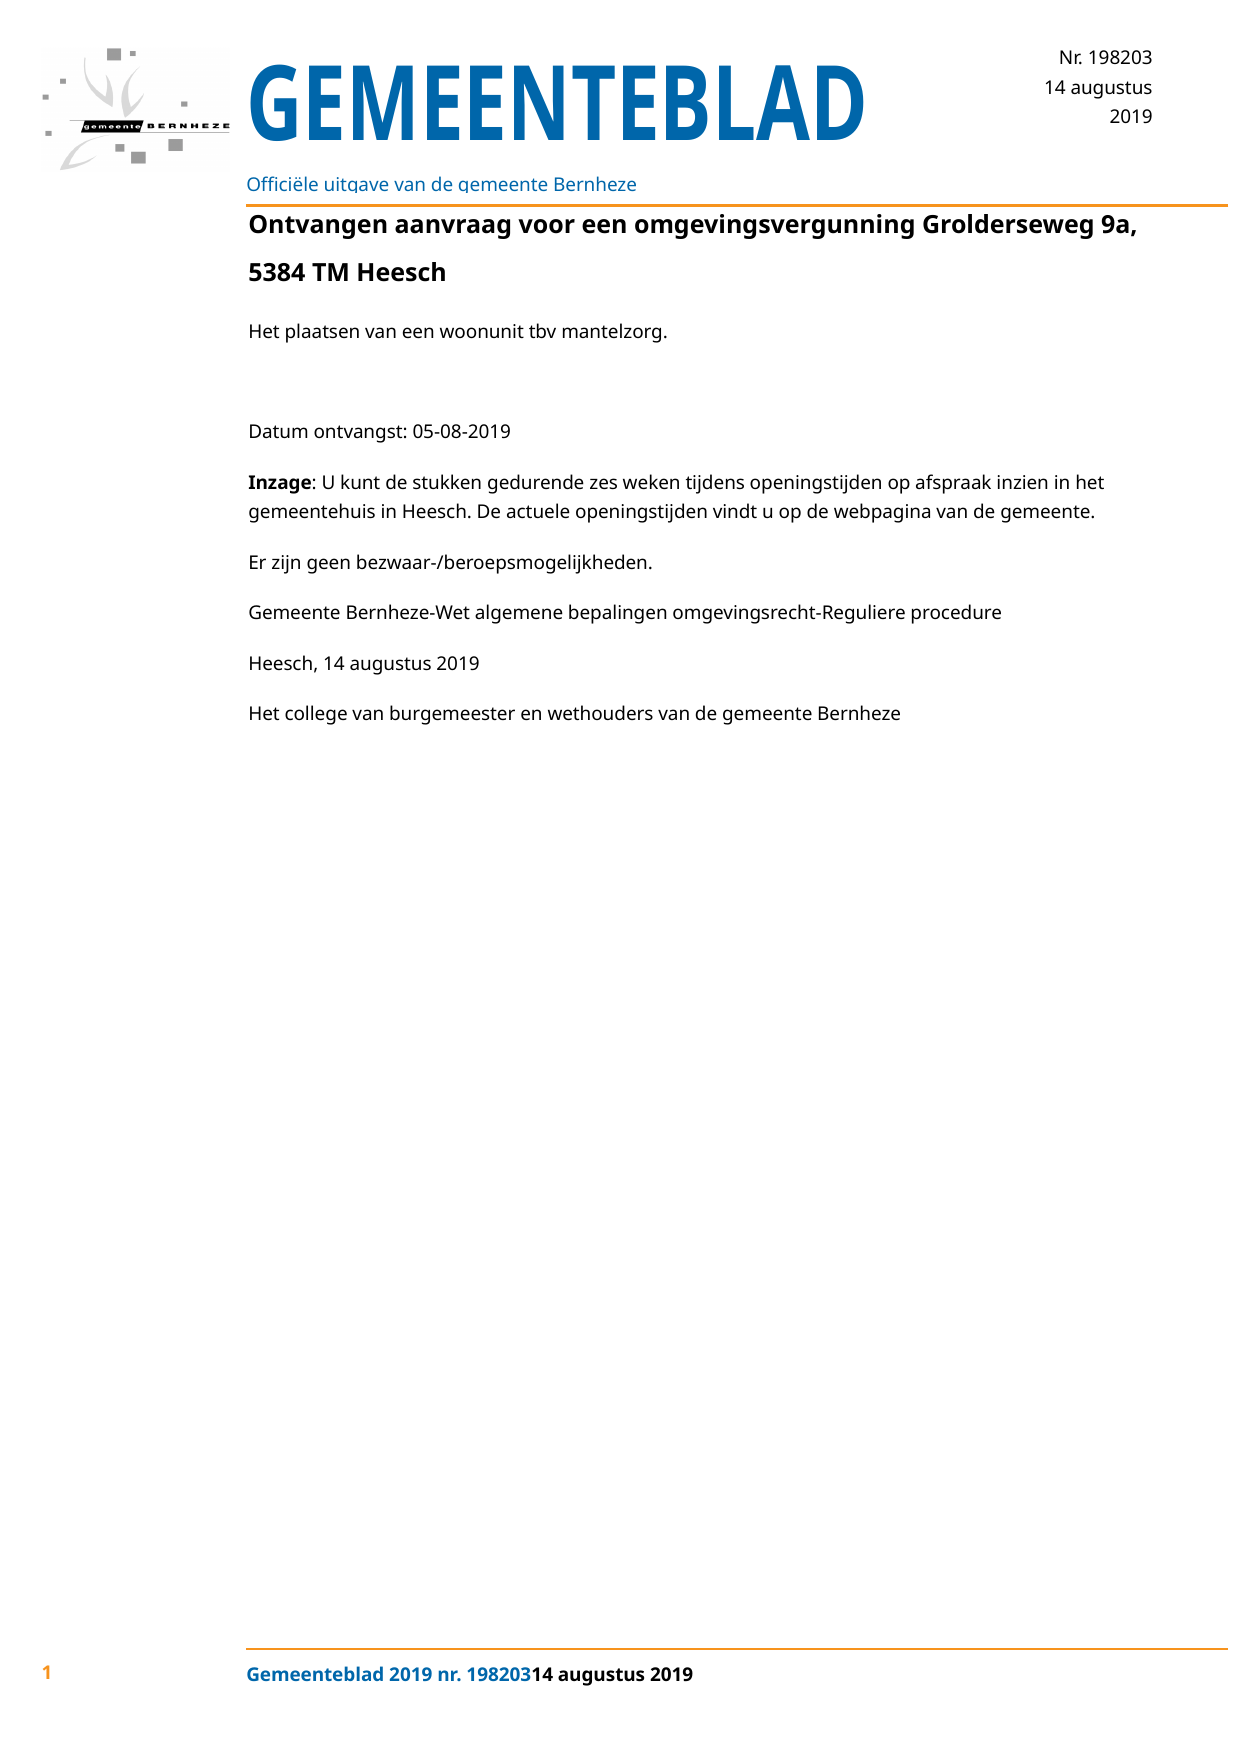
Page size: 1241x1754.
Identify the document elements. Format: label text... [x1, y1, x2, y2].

text Datum ontvangst: 05-08-2019 [248, 419, 1152, 444]
text Heesch, 14 augustus 2019 [248, 650, 1152, 676]
text Het plaatsen van een woonunit tbv mantelzorg. [248, 318, 1152, 344]
text Ontvangen aanvraag voor een omgevingsvergunning Grolderseweg 9a, 5384 TM Heesch [248, 207, 1152, 288]
text Inzage: U kunt de stukken gedurende zes weken tijdens openingstijden op afspraak inzien in het gemeentehuis in Heesch. De actuele openingstijden vindt u op de webpagina van de gemeente. [248, 469, 1152, 524]
text Er zijn geen bezwaar-/beroepsmogelijkheden. [248, 549, 1152, 575]
picture [41, 47, 231, 172]
text Het college van burgemeester en wethouders van de gemeente Bernheze [248, 700, 1152, 726]
text Gemeente Bernheze-Wet algemene bepalingen omgevingsrecht-Reguliere procedure [248, 599, 1152, 625]
